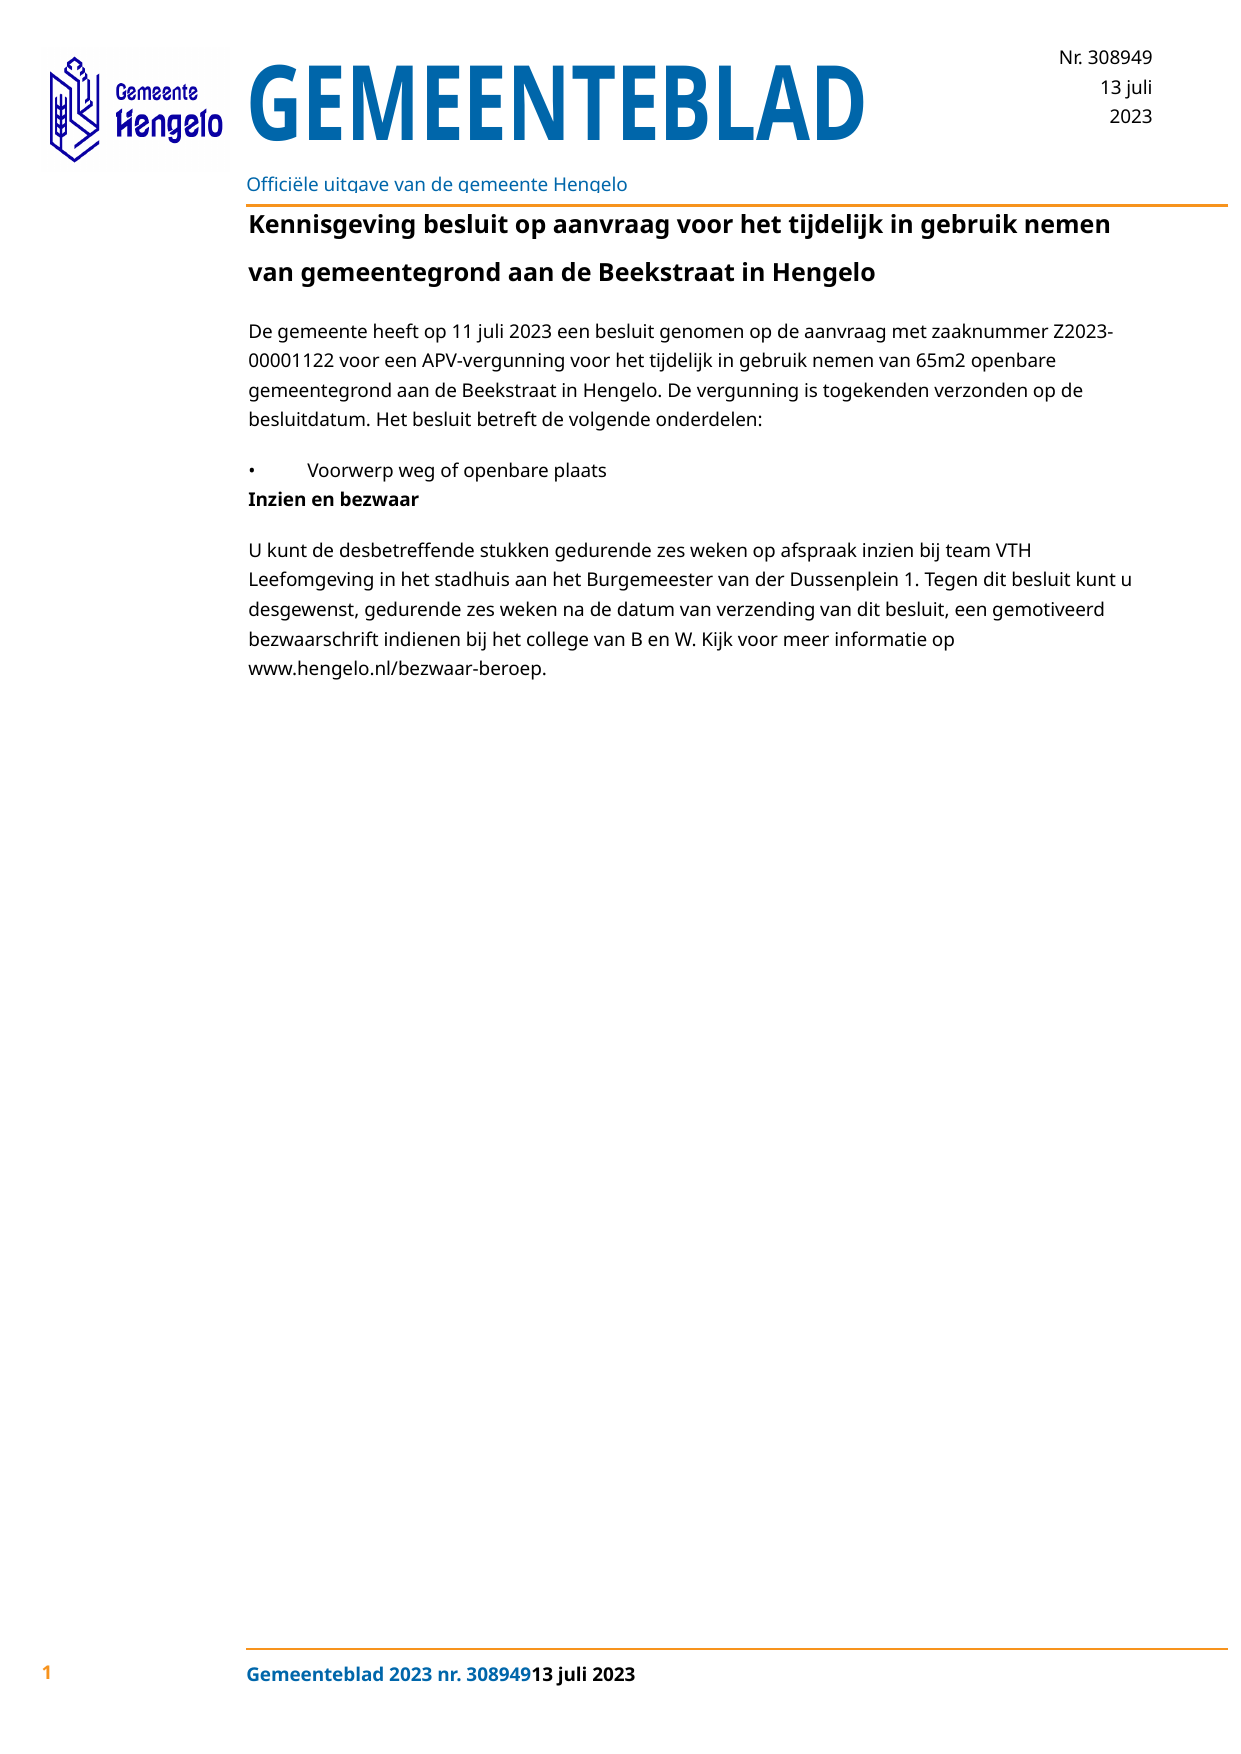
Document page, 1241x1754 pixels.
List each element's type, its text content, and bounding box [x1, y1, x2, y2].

list Voorwerp weg of openbare plaats [248, 457, 1152, 483]
text Inzien en bezwaar [248, 487, 1152, 512]
text Kennisgeving besluit op aanvraag voor het tijdelijk in gebruik nemen van gemeentegrond aan de Beekstraat in Hengelo [248, 207, 1152, 288]
picture [41, 47, 231, 172]
text De gemeente heeft op 11 juli 2023 een besluit genomen op de aanvraag met zaaknummer Z2023-00001122 voor een APV-vergunning voor het tijdelijk in gebruik nemen van 65m2 openbare gemeentegrond aan de Beekstraat in Hengelo. De vergunning is togekenden verzonden op de besluitdatum. Het besluit betreft de volgende onderdelen: [248, 318, 1152, 432]
text U kunt de desbetreffende stukken gedurende zes weken op afspraak inzien bij team VTH Leefomgeving in het stadhuis aan het Burgemeester van der Dussenplein 1. Tegen dit besluit kunt u desgewenst, gedurende zes weken na de datum van verzending van dit besluit, een gemotiveerd bezwaarschrift indienen bij het college van B en W. Kijk voor meer informatie op www.hengelo.nl/bezwaar-beroep. [248, 537, 1152, 681]
